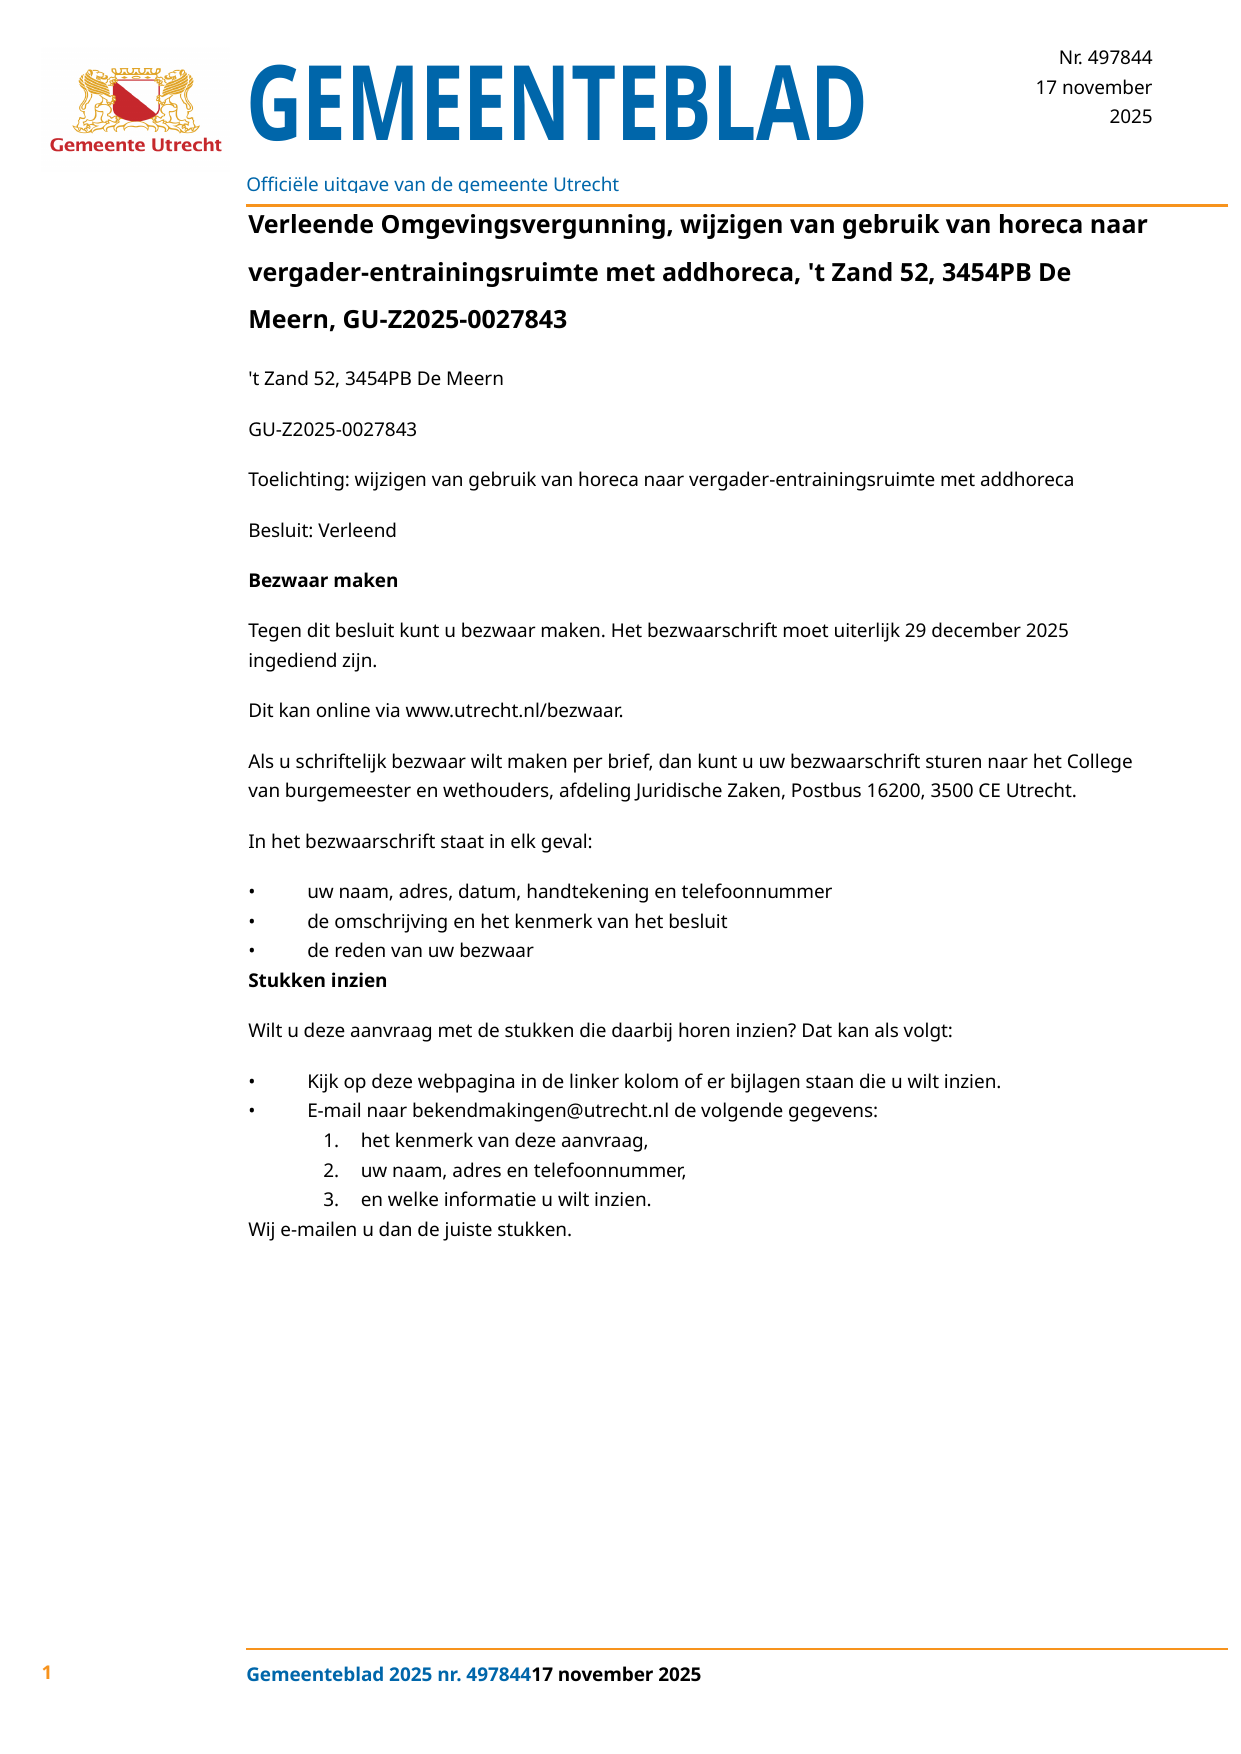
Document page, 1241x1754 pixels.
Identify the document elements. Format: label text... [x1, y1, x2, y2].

text Verleende Omgevingsvergunning, wijzigen van gebruik van horeca naar vergader-entrainingsruimte met addhoreca, 't Zand 52, 3454PB De Meern, GU-Z2025-0027843 [248, 207, 1152, 336]
text 't Zand 52, 3454PB De Meern [248, 366, 1152, 391]
text Wilt u deze aanvraag met de stukken die daarbij horen inzien? Dat kan als volgt: [248, 1018, 1152, 1043]
text Als u schriftelijk bezwaar wilt maken per brief, dan kunt u uw bezwaarschrift sturen naar het College van burgemeester en wethouders, afdeling Juridische Zaken, Postbus 16200, 3500 CE Utrecht. [248, 748, 1152, 803]
list uw naam, adres, datum, handtekening en telefoonnummer [248, 878, 1152, 904]
text Dit kan online via www.utrecht.nl/bezwaar. [248, 698, 1152, 723]
text Bezwaar maken [248, 567, 1152, 593]
text GU-Z2025-0027843 [248, 416, 1152, 442]
list uw naam, adres en telefoonnummer, [323, 1157, 1152, 1182]
list de reden van uw bezwaar [248, 938, 1152, 963]
text Wij e-mailen u dan de juiste stukken. [248, 1216, 1152, 1242]
list de omschrijving en het kenmerk van het besluit [248, 908, 1152, 934]
list het kenmerk van deze aanvraag, [323, 1127, 1152, 1153]
text Tegen dit besluit kunt u bezwaar maken. Het bezwaarschrift moet uiterlijk 29 december 2025 ingediend zijn. [248, 618, 1152, 673]
text Stukken inzien [248, 967, 1152, 993]
list Kijk op deze webpagina in de linker kolom of er bijlagen staan die u wilt inzien. [248, 1068, 1152, 1094]
list E-mail naar bekendmakingen@utrecht.nl de volgende gegevens: [248, 1098, 1152, 1123]
text In het bezwaarschrift staat in elk geval: [248, 828, 1152, 854]
list en welke informatie u wilt inzien. [323, 1186, 1152, 1212]
text Toelichting: wijzigen van gebruik van horeca naar vergader-entrainingsruimte met addhoreca [248, 466, 1152, 492]
picture [41, 47, 231, 172]
text Besluit: Verleend [248, 517, 1152, 542]
